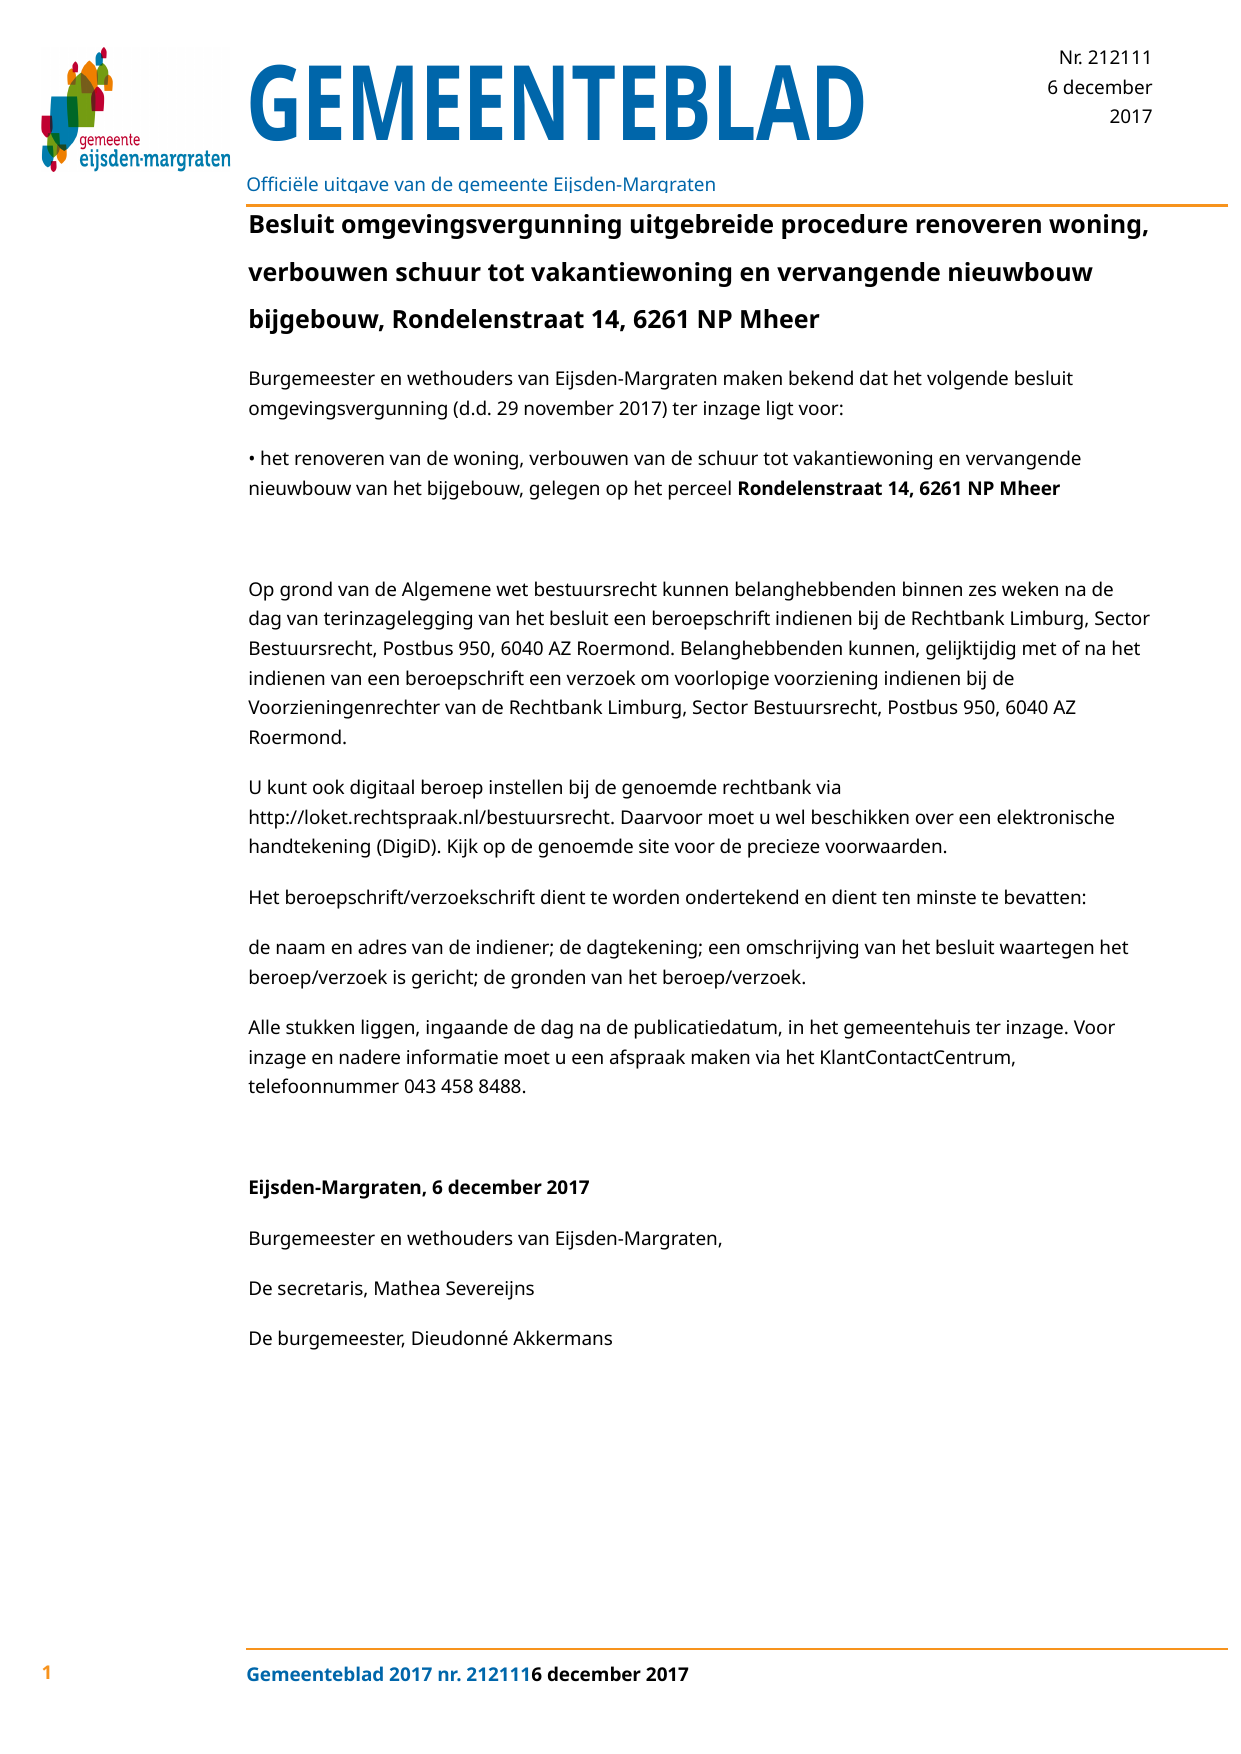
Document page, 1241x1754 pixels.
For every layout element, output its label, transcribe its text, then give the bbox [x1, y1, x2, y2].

text Eijsden-Margraten, 6 december 2017 [248, 1174, 1152, 1200]
text Besluit omgevingsvergunning uitgebreide procedure renoveren woning, verbouwen schuur tot vakantiewoning en vervangende nieuwbouw bijgebouw, Rondelenstraat 14, 6261 NP Mheer [248, 207, 1152, 336]
text Alle stukken liggen, ingaande de dag na de publicatiedatum, in het gemeentehuis ter inzage. Voor inzage en nadere informatie moet u een afspraak maken via het KlantContactCentrum, telefoonnummer 043 458 8488. [248, 1014, 1152, 1099]
text Het beroepschrift/verzoekschrift dient te worden ondertekend en dient ten minste te bevatten: [248, 884, 1152, 909]
text Op grond van de Algemene wet bestuursrecht kunnen belanghebbenden binnen zes weken na de dag van terinzagelegging van het besluit een beroepschrift indienen bij de Rechtbank Limburg, Sector Bestuursrecht, Postbus 950, 6040 AZ Roermond. Belanghebbenden kunnen, gelijktijdig met of na het indienen van een beroepschrift een verzoek om voorlopige voorziening indienen bij de Voorzieningenrechter van de Rechtbank Limburg, Sector Bestuursrecht, Postbus 950, 6040 AZ Roermond. [248, 576, 1152, 749]
picture [41, 47, 231, 172]
text Burgemeester en wethouders van Eijsden-Margraten maken bekend dat het volgende besluit omgevingsvergunning (d.d. 29 november 2017) ter inzage ligt voor: [248, 366, 1152, 421]
text De burgemeester, Dieudonné Akkermans [248, 1326, 1152, 1351]
text U kunt ook digitaal beroep instellen bij de genoemde rechtbank via http://loket.rechtspraak.nl/bestuursrecht. Daarvoor moet u wel beschikken over een elektronische handtekening (DigiD). Kijk op de genoemde site voor de precieze voorwaarden. [248, 774, 1152, 859]
text De secretaris, Mathea Severeijns [248, 1275, 1152, 1301]
text Burgemeester en wethouders van Eijsden-Margraten, [248, 1225, 1152, 1250]
text • het renoveren van de woning, verbouwen van de schuur tot vakantiewoning en vervangende nieuwbouw van het bijgebouw, gelegen op het perceel Rondelenstraat 14, 6261 NP Mheer [248, 446, 1152, 501]
text de naam en adres van de indiener; de dagtekening; een omschrijving van het besluit waartegen het beroep/verzoek is gericht; de gronden van het beroep/verzoek. [248, 934, 1152, 989]
